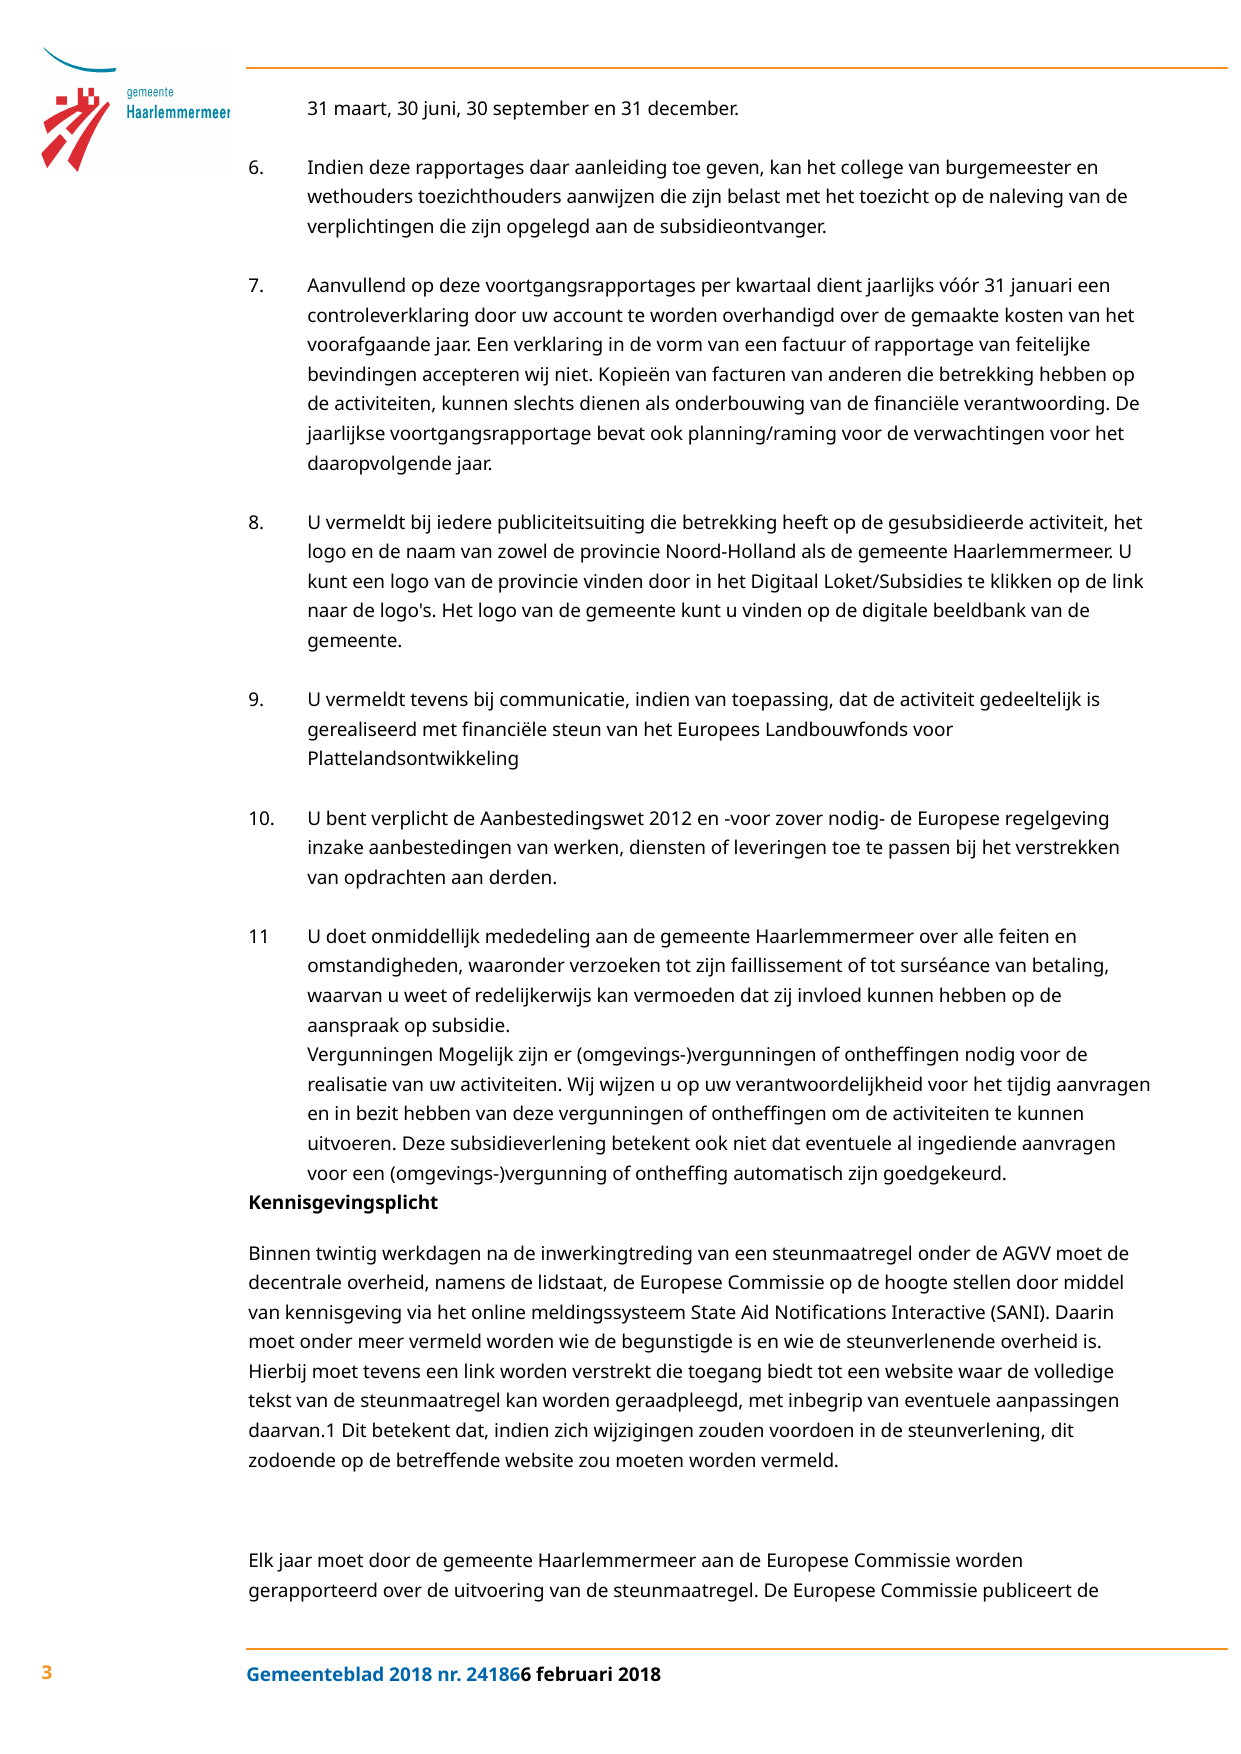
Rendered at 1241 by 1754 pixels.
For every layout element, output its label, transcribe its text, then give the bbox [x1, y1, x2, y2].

list U doet onmiddellijk mededeling aan de gemeente Haarlemmermeer over alle feiten en omstandigheden, waaronder verzoeken tot zijn faillissement of tot surséance van betaling, waarvan u weet of redelijkerwijs kan vermoeden dat zij invloed kunnen hebben op de aanspraak op subsidie. [248, 923, 1152, 1038]
list Vergunningen Mogelijk zijn er (omgevings-)vergunningen of ontheffingen nodig voor de realisatie van uw activiteiten. Wij wijzen u op uw verantwoordelijkheid voor het tijdig aanvragen en in bezit hebben van deze vergunningen of ontheffingen om de activiteiten te kunnen uitvoeren. Deze subsidieverlening betekent ook niet dat eventuele al ingediende aanvragen voor een (omgevings-)vergunning of ontheffing automatisch zijn goedgekeurd. [248, 1041, 1152, 1186]
text Kennisgevingsplicht [248, 1189, 1152, 1215]
list U vermeldt bij iedere publiciteitsuiting die betrekking heeft op de gesubsidieerde activiteit, het logo en de naam van zowel de provincie Noord-Holland als de gemeente Haarlemmermeer. U kunt een logo van de provincie vinden door in het Digitaal Loket/Subsidies te klikken op de link naar de logo's. Het logo van de gemeente kunt u vinden op de digitale beeldbank van de gemeente. [248, 509, 1152, 653]
list Aanvullend op deze voortgangsrapportages per kwartaal dient jaarlijks vóór 31 januari een controleverklaring door uw account te worden overhandigd over de gemaakte kosten van het voorafgaande jaar. Een verklaring in de vorm van een factuur of rapportage van feitelijke bevindingen accepteren wij niet. Kopieën van facturen van anderen die betrekking hebben op de activiteiten, kunnen slechts dienen als onderbouwing van de financiële verantwoording. De jaarlijkse voortgangsrapportage bevat ook planning/raming voor de verwachtingen voor het daaropvolgende jaar. [248, 272, 1152, 476]
list U vermeldt tevens bij communicatie, indien van toepassing, dat de activiteit gedeeltelijk is gerealiseerd met financiële steun van het Europees Landbouwfonds voor Plattelandsontwikkeling [248, 686, 1152, 771]
text Elk jaar moet door de gemeente Haarlemmermeer aan de Europese Commissie worden gerapporteerd over de uitvoering van de steunmaatregel. De Europese Commissie publiceert de [248, 1548, 1152, 1603]
list Indien deze rapportages daar aanleiding toe geven, kan het college van burgemeester en wethouders toezichthouders aanwijzen die zijn belast met het toezicht op de naleving van de verplichtingen die zijn opgelegd aan de subsidieontvanger. [248, 154, 1152, 239]
list 31 maart, 30 juni, 30 september en 31 december. [248, 95, 1152, 121]
picture [41, 47, 231, 172]
list U bent verplicht de Aanbestedingswet 2012 en -voor zover nodig- de Europese regelgeving inzake aanbestedingen van werken, diensten of leveringen toe te passen bij het verstrekken van opdrachten aan derden. [248, 805, 1152, 890]
text Binnen twintig werkdagen na de inwerkingtreding van een steunmaatregel onder de AGVV moet de decentrale overheid, namens de lidstaat, de Europese Commissie op de hoogte stellen door middel van kennisgeving via het online meldingssysteem State Aid Notifications Interactive (SANI). Daarin moet onder meer vermeld worden wie de begunstigde is en wie de steunverlenende overheid is. Hierbij moet tevens een link worden verstrekt die toegang biedt tot een website waar de volledige tekst van de steunmaatregel kan worden geraadpleegd, met inbegrip van eventuele aanpassingen daarvan.1 Dit betekent dat, indien zich wijzigingen zouden voordoen in de steunverlening, dit zodoende op de betreffende website zou moeten worden vermeld. [248, 1240, 1152, 1473]
